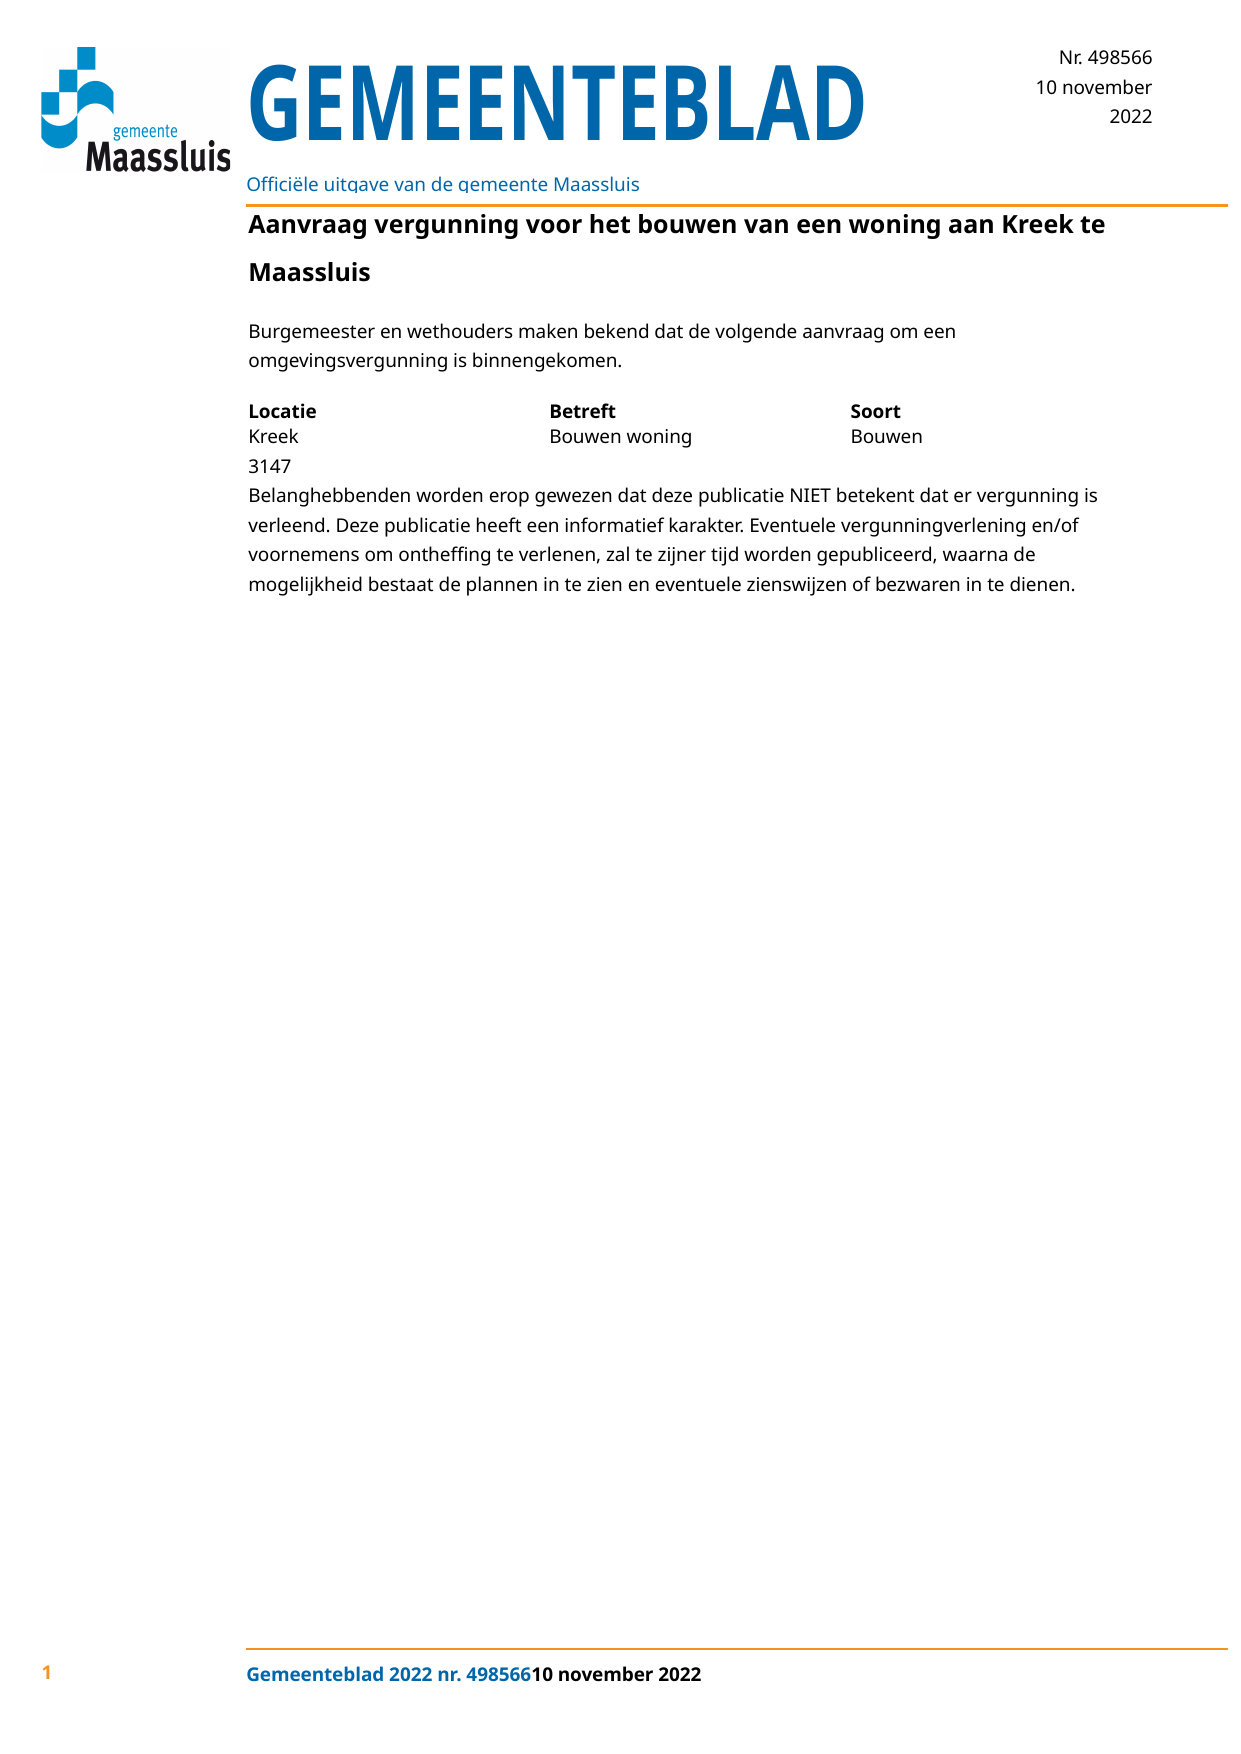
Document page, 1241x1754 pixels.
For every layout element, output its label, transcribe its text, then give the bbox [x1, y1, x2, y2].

table_cell Bouwen woning [549, 424, 850, 479]
picture [41, 47, 231, 172]
text Aanvraag vergunning voor het bouwen van een woning aan Kreek te Maassluis [248, 207, 1152, 288]
table_header Locatie [248, 398, 549, 424]
picture [41, 47, 77, 92]
table_header Soort [850, 398, 1152, 424]
table_cell Bouwen [850, 424, 1152, 479]
text Burgemeester en wethouders maken bekend dat de volgende aanvraag om een omgevingsvergunning is binnengekomen. [248, 318, 1152, 373]
text Belanghebbenden worden erop gewezen dat deze publicatie NIET betekent dat er vergunning is verleend. Deze publicatie heeft een informatief karakter. Eventuele vergunningverlening en/of voornemens om ontheffing te verlenen, zal te zijner tijd worden gepubliceerd, waarna de mogelijkheid bestaat de plannen in te zien en eventuele zienswijzen of bezwaren in te dienen. [248, 482, 1152, 597]
table_header Betreft [549, 398, 850, 424]
table_cell Kreek 3147 [248, 424, 549, 479]
